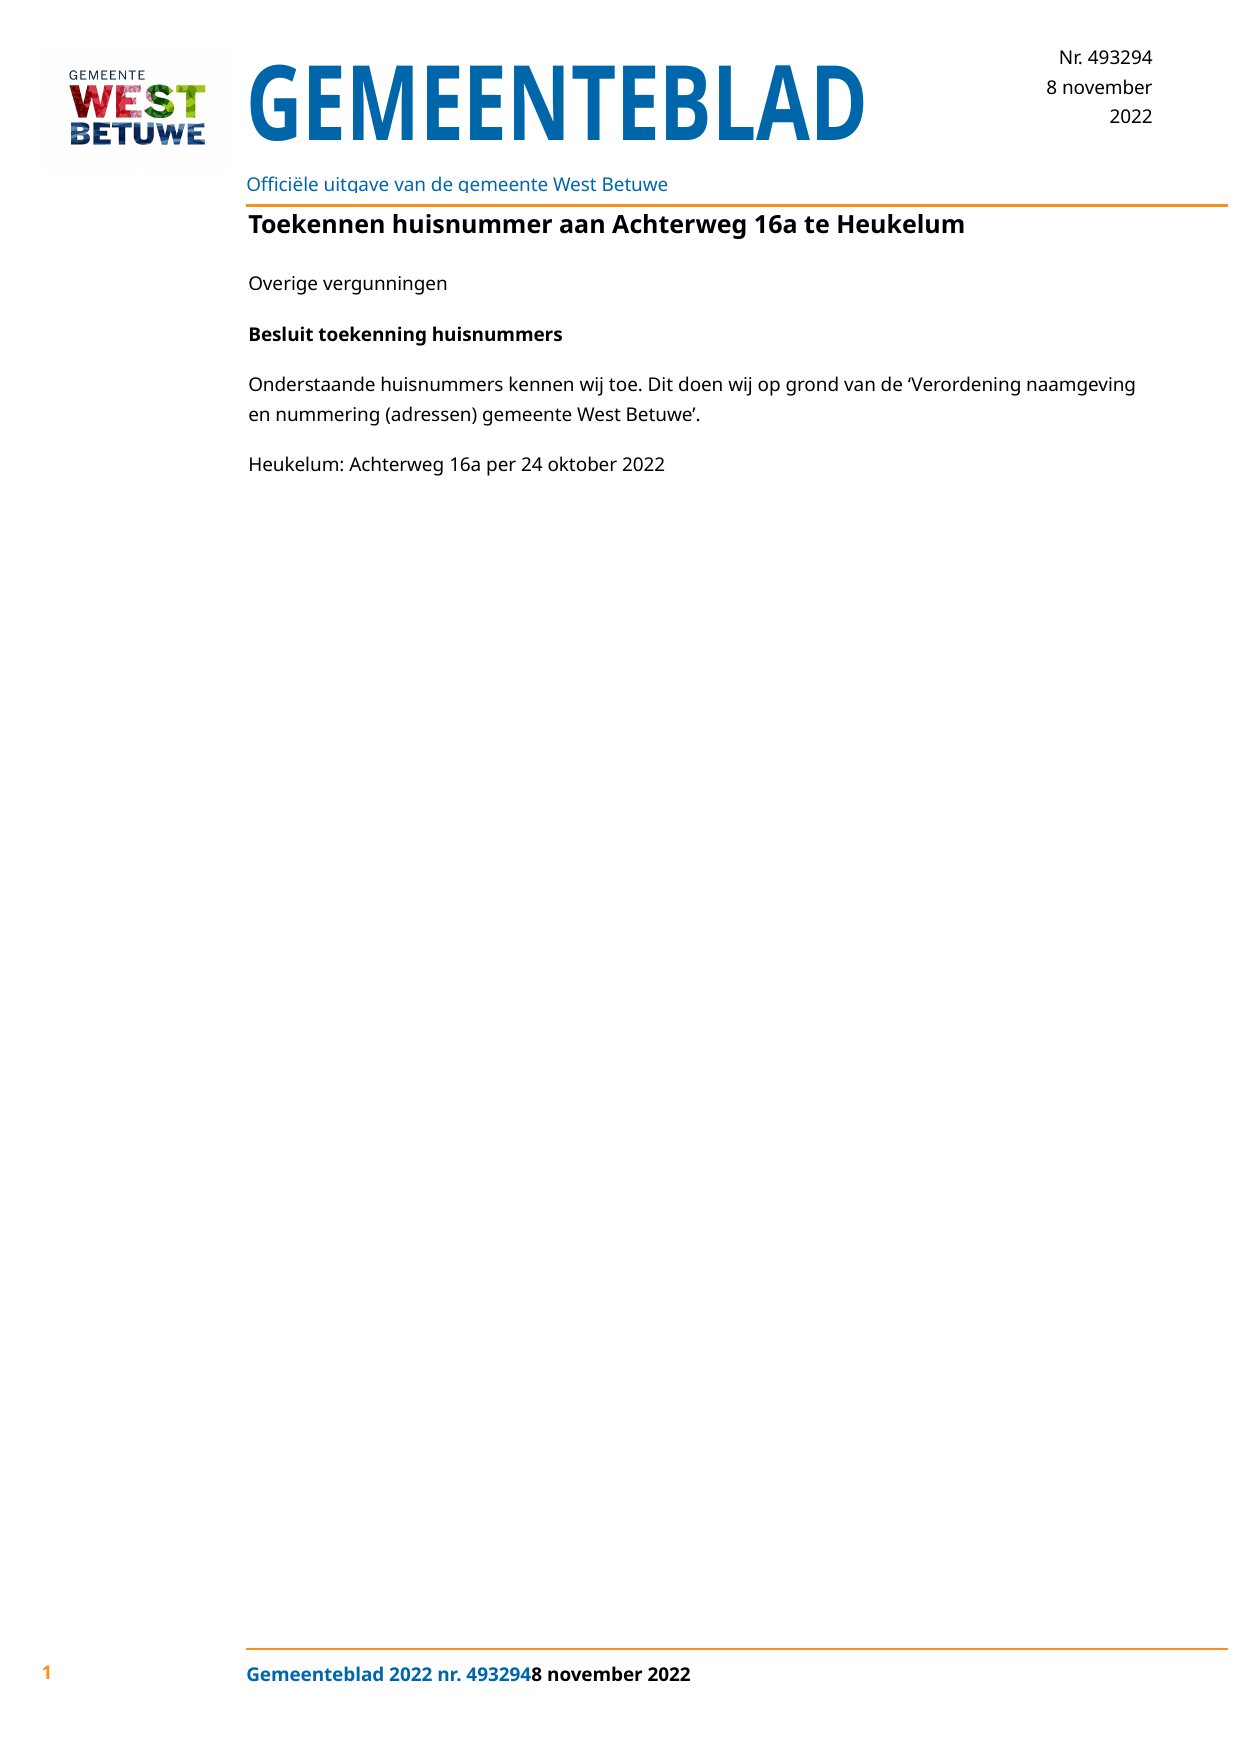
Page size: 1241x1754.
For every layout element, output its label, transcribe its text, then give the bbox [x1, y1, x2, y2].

text Heukelum: Achterweg 16a per 24 oktober 2022 [248, 451, 1152, 477]
text Besluit toekenning huisnummers [248, 321, 1152, 346]
text Onderstaande huisnummers kennen wij toe. Dit doen wij op grond van de ‘Verordening naamgeving en nummering (adressen) gemeente West Betuwe’. [248, 371, 1152, 426]
picture [41, 47, 231, 172]
text Toekennen huisnummer aan Achterweg 16a te Heukelum [248, 207, 1152, 241]
text Overige vergunningen [248, 270, 1152, 296]
